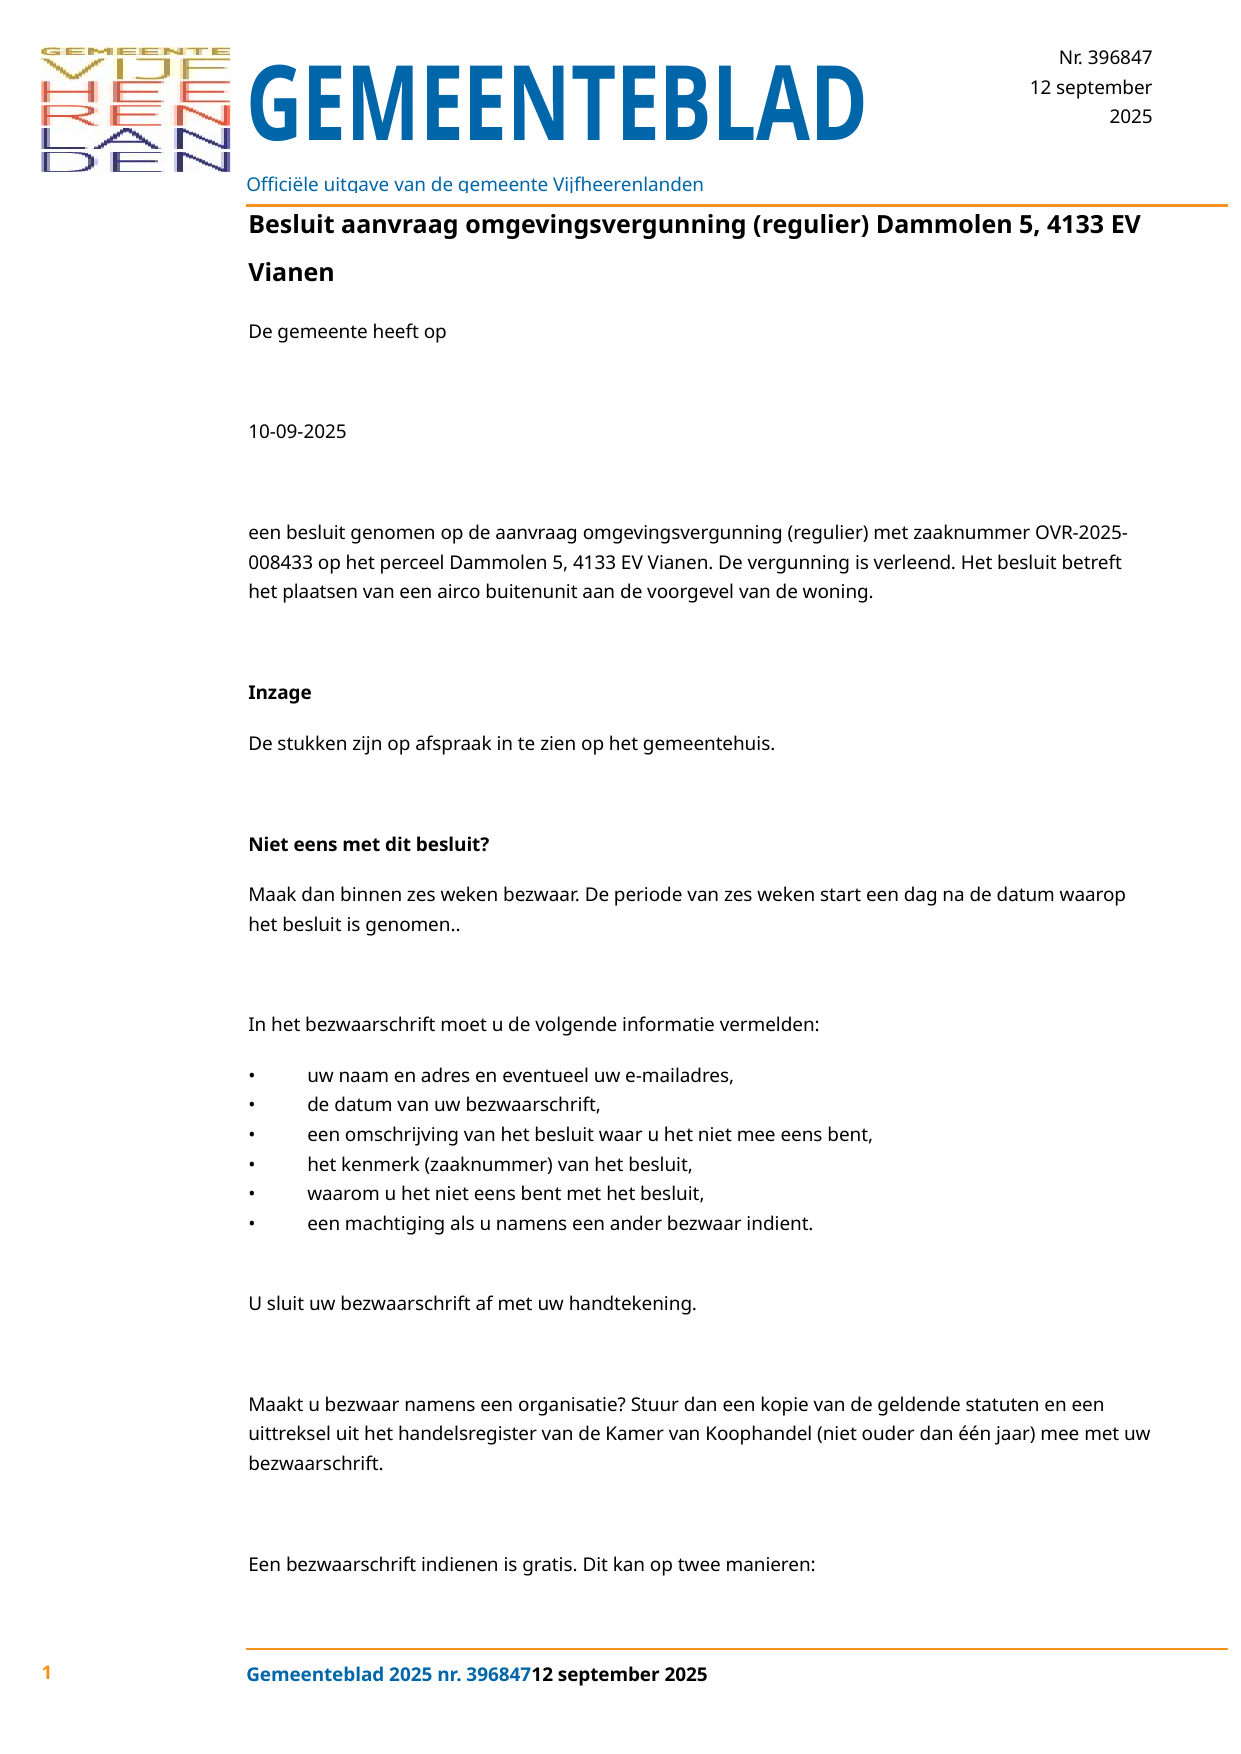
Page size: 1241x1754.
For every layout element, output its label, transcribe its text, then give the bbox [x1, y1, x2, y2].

text Besluit aanvraag omgevingsvergunning (regulier) Dammolen 5, 4133 EV Vianen [248, 207, 1152, 288]
list een omschrijving van het besluit waar u het niet mee eens bent, [248, 1121, 1152, 1147]
list een machtiging als u namens een ander bezwaar indient. [248, 1210, 1152, 1236]
list uw naam en adres en eventueel uw e-mailadres, [248, 1062, 1152, 1088]
text Niet eens met dit besluit? [248, 831, 1152, 857]
text een besluit genomen op de aanvraag omgevingsvergunning (regulier) met zaaknummer OVR-2025-008433 op het perceel Dammolen 5, 4133 EV Vianen. De vergunning is verleend. Het besluit betreft het plaatsen van een airco buitenunit aan de voorgevel van de woning. [248, 519, 1152, 604]
text De stukken zijn op afspraak in te zien op het gemeentehuis. [248, 730, 1152, 756]
list de datum van uw bezwaarschrift, [248, 1092, 1152, 1117]
list het kenmerk (zaaknummer) van het besluit, [248, 1151, 1152, 1177]
text Inzage [248, 679, 1152, 705]
text Maakt u bezwaar namens een organisatie? Stuur dan een kopie van de geldende statuten en een uittreksel uit het handelsregister van de Kamer van Koophandel (niet ouder dan één jaar) mee met uw bezwaarschrift. [248, 1391, 1152, 1476]
text De gemeente heeft op [248, 318, 1152, 344]
picture [41, 47, 231, 172]
text Maak dan binnen zes weken bezwaar. De periode van zes weken start een dag na de datum waarop het besluit is genomen.. [248, 881, 1152, 937]
text U sluit uw bezwaarschrift af met uw handtekening. [248, 1290, 1152, 1316]
text 10-09-2025 [248, 419, 1152, 444]
text In het bezwaarschrift moet u de volgende informatie vermelden: [248, 1012, 1152, 1037]
text Een bezwaarschrift indienen is gratis. Dit kan op twee manieren: [248, 1551, 1152, 1577]
list waarom u het niet eens bent met het besluit, [248, 1180, 1152, 1206]
